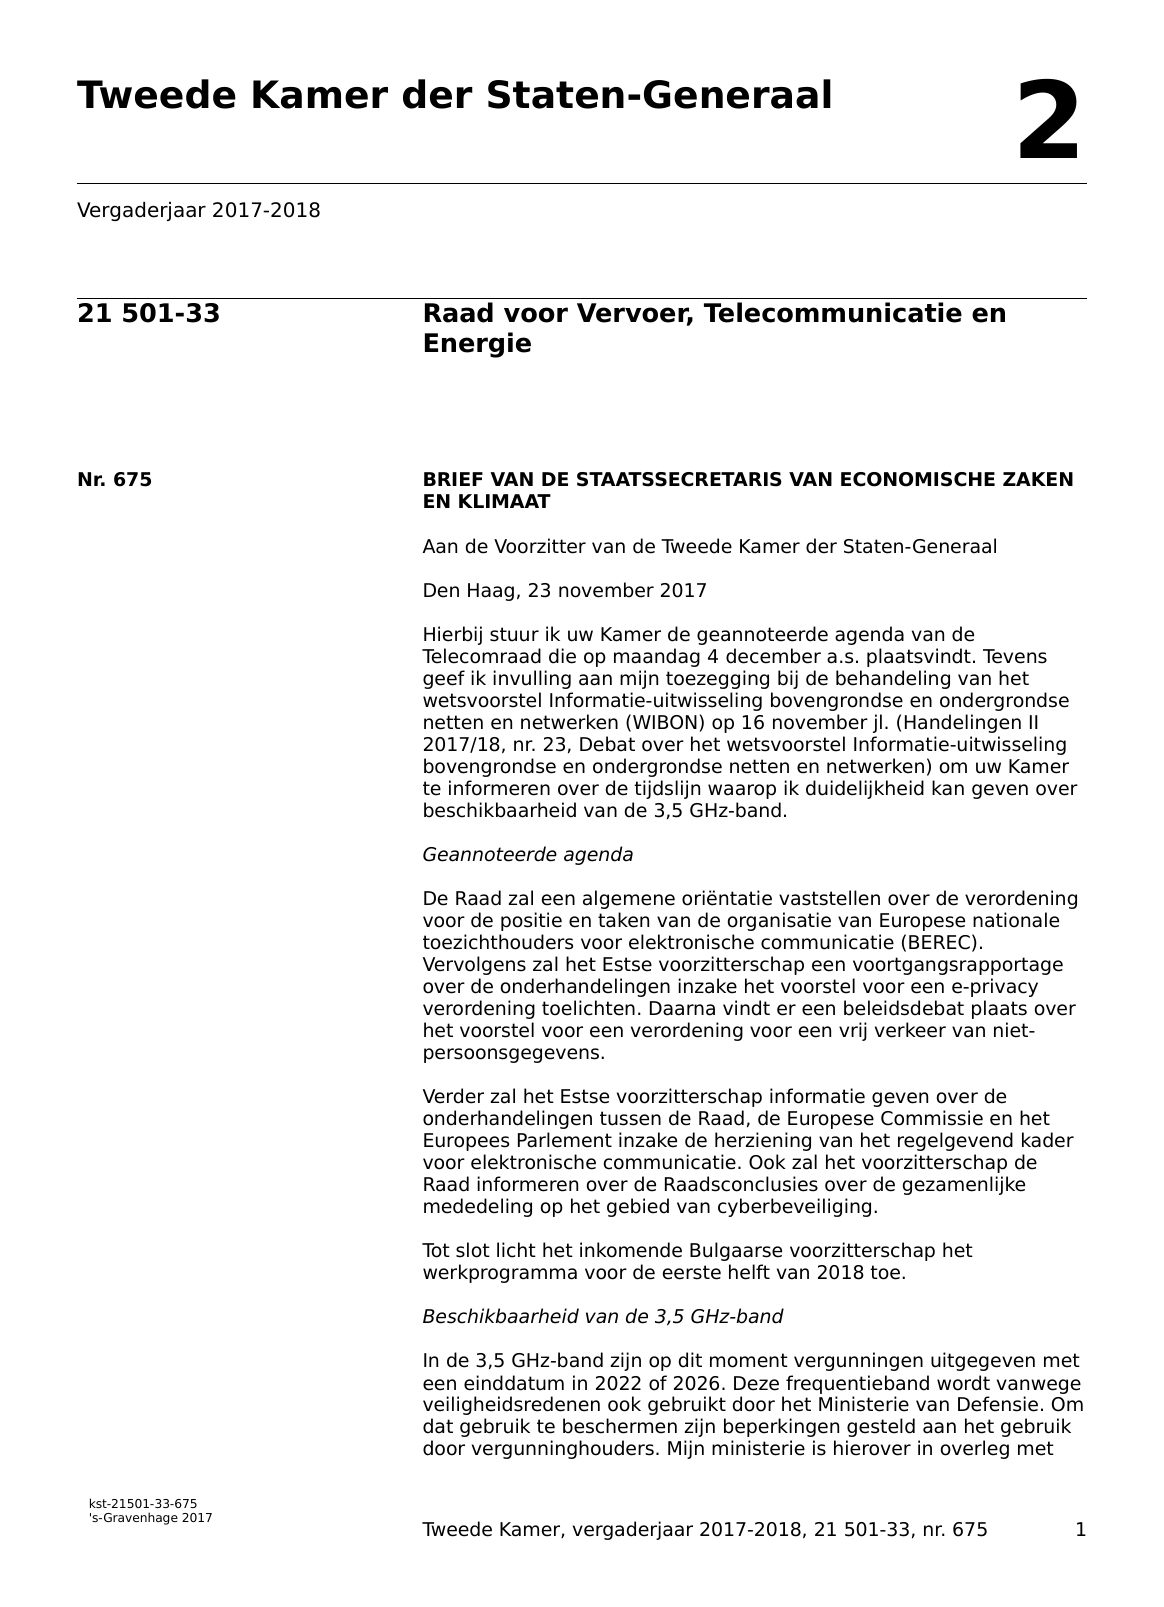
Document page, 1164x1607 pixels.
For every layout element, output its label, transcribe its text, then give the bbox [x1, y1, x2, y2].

text Tot slot licht het inkomende Bulgaarse voorzitterschap het werkprogramma voor de eerste helft van 2018 toe. [422, 1240, 1087, 1284]
table_cell Vergaderjaar 2017-2018 [77, 184, 1087, 298]
text De Raad zal een algemene oriëntatie vaststellen over de verordening voor de positie en taken van de organisatie van Europese nationale toezichthouders voor elektronische communicatie (BEREC). Vervolgens zal het Estse voorzitterschap een voortgangsrapportage over de onderhandelingen inzake het voorstel voor een e-privacy verordening toelichten. Daarna vindt er een beleidsdebat plaats over het voorstel voor een verordening voor een vrij verkeer van niet-persoonsgegevens. [422, 888, 1087, 1064]
text Verder zal het Estse voorzitterschap informatie geven over de onderhandelingen tussen de Raad, de Europese Commissie en het Europees Parlement inzake de herziening van het regelgevend kader voor elektronische communicatie. Ook zal het voorzitterschap de Raad informeren over de Raadsconclusies over de gezamenlijke mededeling op het gebied van cyberbeveiliging. [422, 1086, 1087, 1218]
subtitle Nr. 675 BRIEF VAN DE STAATSSECRETARIS VAN ECONOMISCHE ZAKEN EN KLIMAAT [77, 469, 1087, 513]
text In de 3,5 GHz-band zijn op dit moment vergunningen uitgegeven met een einddatum in 2022 of 2026. Deze frequentieband wordt vanwege veiligheidsredenen ook gebruikt door het Ministerie van Defensie. Om dat gebruik te beschermen zijn beperkingen gesteld aan het gebruik door vergunninghouders. Mijn ministerie is hierover in overleg met [422, 1350, 1087, 1460]
table_header 2 [886, 59, 1087, 183]
text 's-Gravenhage 2017 [88, 1511, 323, 1525]
subtitle Beschikbaarheid van de 3,5 GHz-band [422, 1306, 1087, 1328]
text Hierbij stuur ik uw Kamer de geannoteerde agenda van de Telecomraad die op maandag 4 december a.s. plaatsvindt. Tevens geef ik invulling aan mijn toezegging bij de behandeling van het wetsvoorstel Informatie-uitwisseling bovengrondse en ondergrondse netten en netwerken (WIBON) op 16 november jl. (Handelingen II 2017/18, nr. 23, Debat over het wetsvoorstel Informatie-uitwisseling bovengrondse en ondergrondse netten en netwerken) om uw Kamer te informeren over de tijdslijn waarop ik duidelijkheid kan geven over beschikbaarheid van de 3,5 GHz-band. [422, 624, 1087, 822]
subtitle 21 501-33 Raad voor Vervoer, Telecommunicatie en Energie [77, 299, 1087, 358]
text kst-21501-33-675 [88, 1497, 323, 1511]
subtitle Geannoteerde agenda [422, 844, 1087, 866]
table_header Tweede Kamer der Staten-Generaal [77, 59, 886, 183]
text Den Haag, 23 november 2017 [422, 580, 1087, 602]
text Aan de Voorzitter van de Tweede Kamer der Staten-Generaal [422, 536, 1087, 557]
